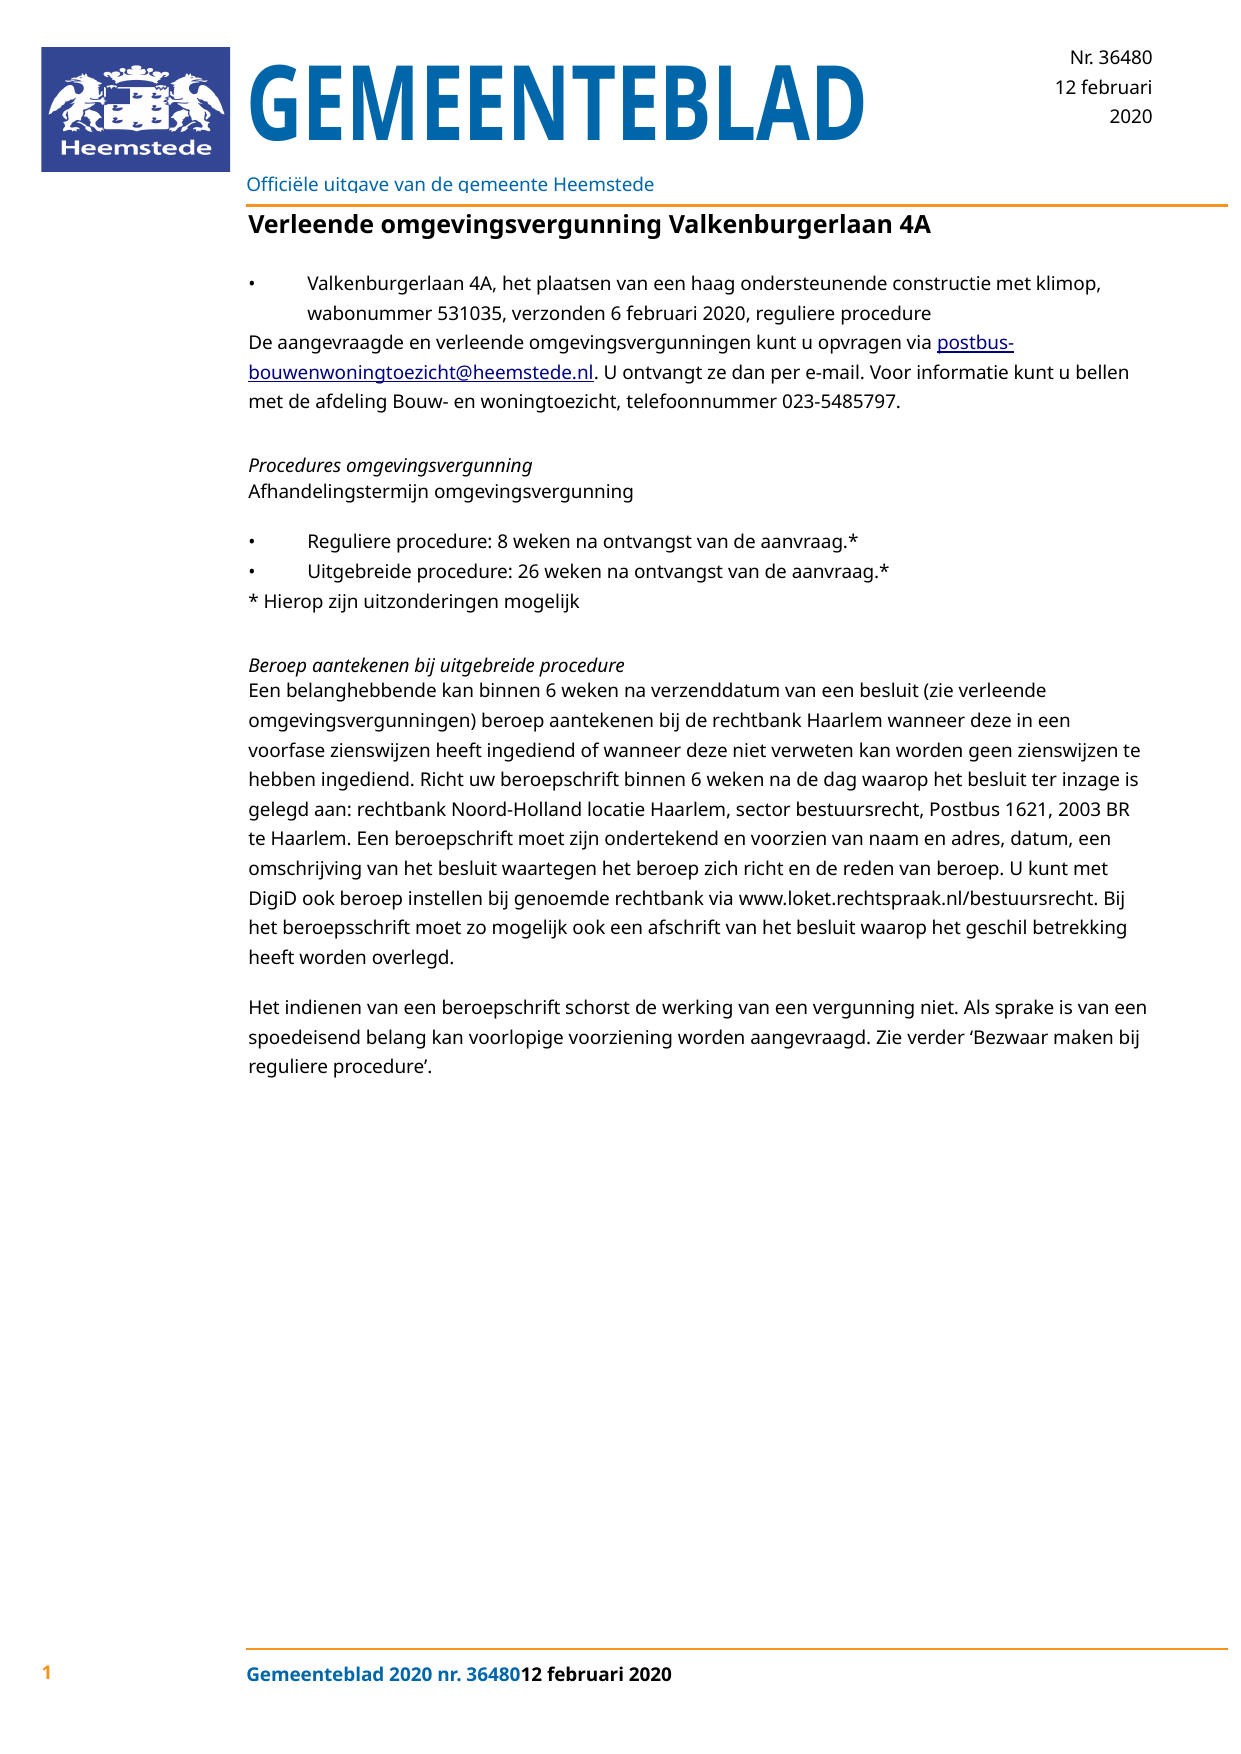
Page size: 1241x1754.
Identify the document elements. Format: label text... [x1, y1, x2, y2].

list Reguliere procedure: 8 weken na ontvangst van de aanvraag.* [248, 529, 1152, 554]
text Procedures omgevingsvergunning [248, 453, 1152, 478]
text Een belanghebbende kan binnen 6 weken na verzenddatum van een besluit (zie verleende omgevingsvergunningen) beroep aantekenen bij de rechtbank Haarlem wanneer deze in een voorfase zienswijzen heeft ingediend of wanneer deze niet verweten kan worden geen zienswijzen te hebben ingediend. Richt uw beroepschrift binnen 6 weken na de dag waarop het besluit ter inzage is gelegd aan: rechtbank Noord-Holland locatie Haarlem, sector bestuursrecht, Postbus 1621, 2003 BR te Haarlem. Een beroepschrift moet zijn ondertekend en voorzien van naam en adres, datum, een omschrijving van het besluit waartegen het beroep zich richt en de reden van beroep. U kunt met DigiD ook beroep instellen bij genoemde rechtbank via www.loket.rechtspraak.nl/bestuursrecht. Bij het beroepsschrift moet zo mogelijk ook een afschrift van het besluit waarop het geschil betrekking heeft worden overlegd. [248, 678, 1152, 969]
text Beroep aantekenen bij uitgebreide procedure [248, 652, 1152, 678]
list Valkenburgerlaan 4A, het plaatsen van een haag ondersteunende constructie met klimop, wabonummer 531035, verzonden 6 februari 2020, reguliere procedure [248, 270, 1152, 326]
text Het indienen van een beroepschrift schorst de werking van een vergunning niet. Als sprake is van een spoedeisend belang kan voorlopige voorziening worden aangevraagd. Zie verder ‘Bezwaar maken bij reguliere procedure’. [248, 994, 1152, 1079]
text Afhandelingstermijn omgevingsvergunning [248, 478, 1152, 504]
text De aangevraagde en verleende omgevingsvergunningen kunt u opvragen via postbus-bouwenwoningtoezicht@heemstede.nl. U ontvangt ze dan per e-mail. Voor informatie kunt u bellen met de afdeling Bouw- en woningtoezicht, telefoonnummer 023-5485797. [248, 329, 1152, 414]
list Uitgebreide procedure: 26 weken na ontvangst van de aanvraag.* [248, 558, 1152, 584]
text * Hierop zijn uitzonderingen mogelijk [248, 588, 1152, 614]
text Verleende omgevingsvergunning Valkenburgerlaan 4A [248, 207, 1152, 241]
picture [41, 47, 231, 172]
